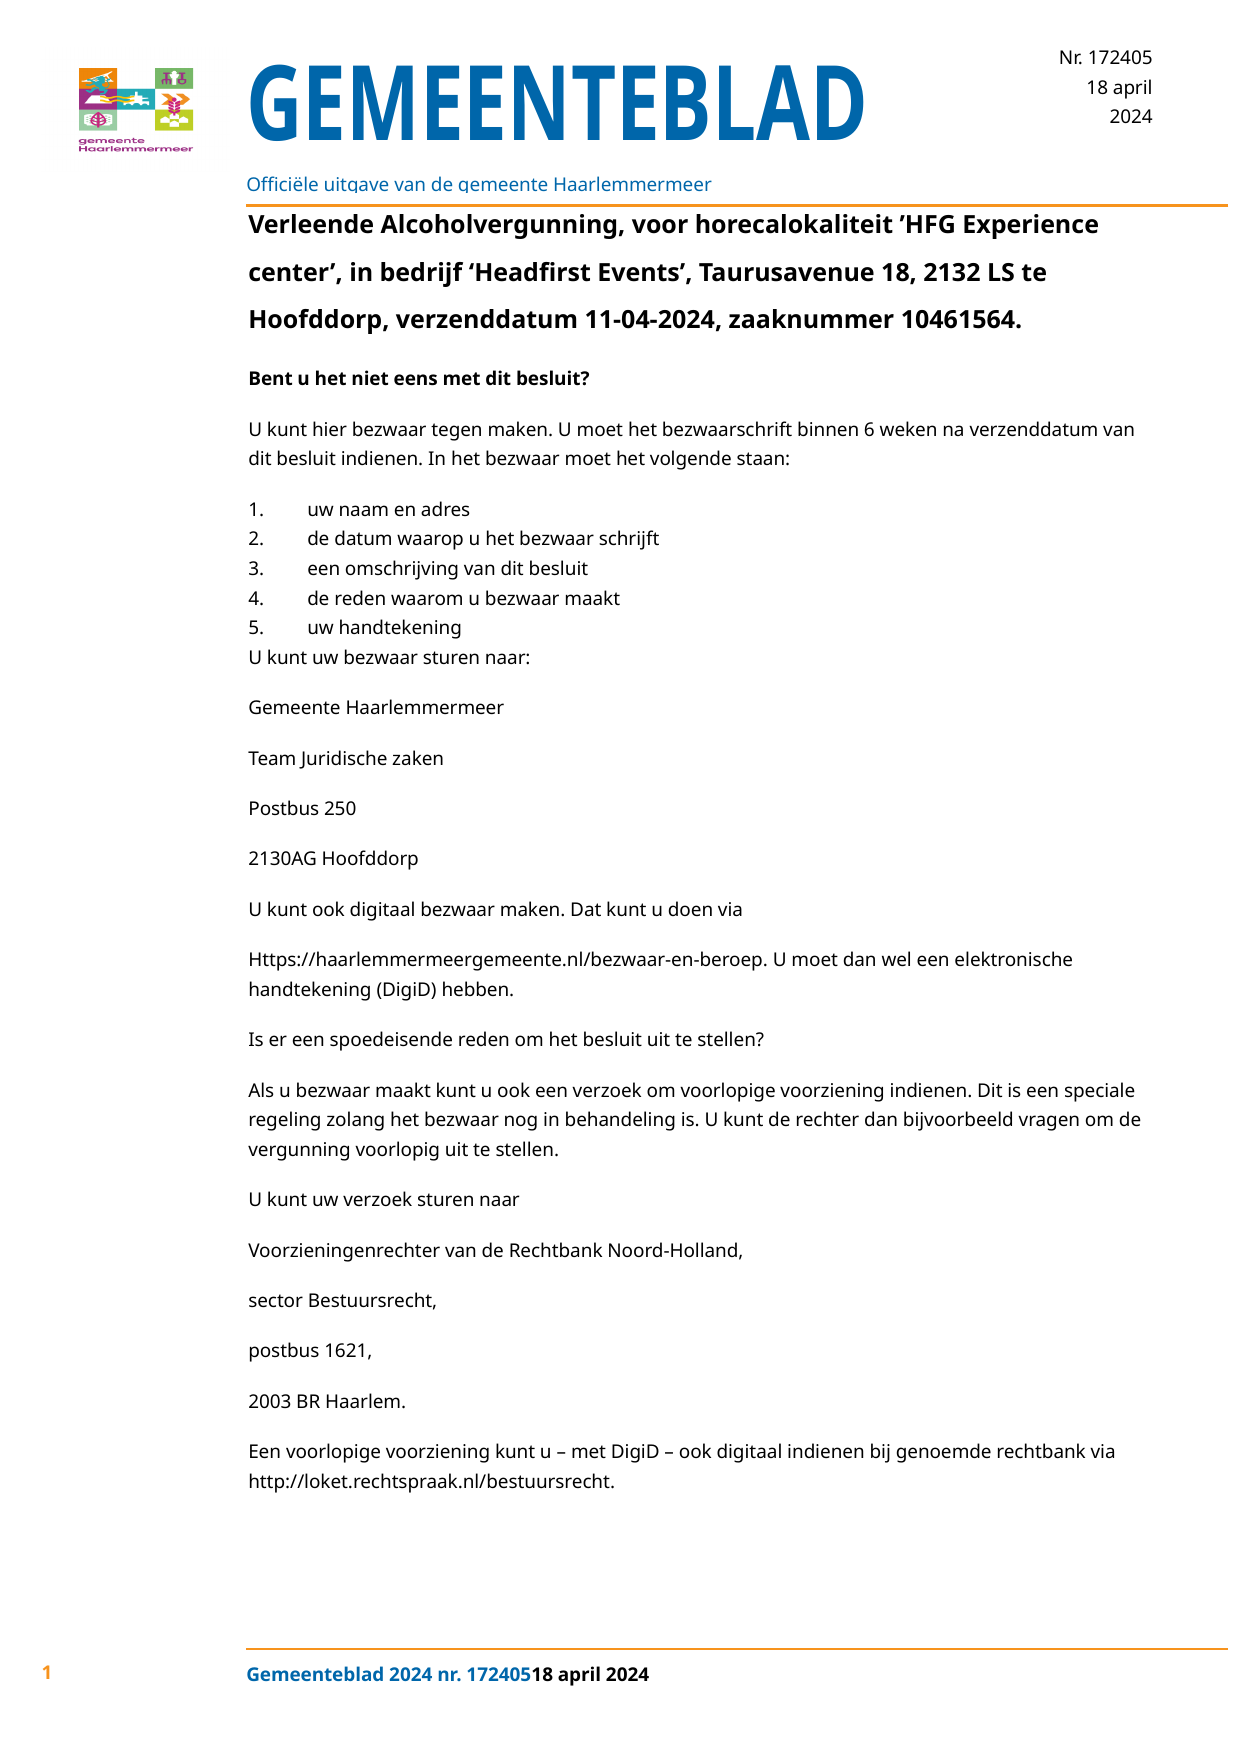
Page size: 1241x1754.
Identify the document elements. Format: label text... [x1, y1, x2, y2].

text Voorzieningenrechter van de Rechtbank Noord-Holland, [248, 1237, 1152, 1262]
text U kunt hier bezwaar tegen maken. U moet het bezwaarschrift binnen 6 weken na verzenddatum van dit besluit indienen. In het bezwaar moet het volgende staan: [248, 416, 1152, 471]
text Is er een spoedeisende reden om het besluit uit te stellen? [248, 1026, 1152, 1052]
text Team Juridische zaken [248, 745, 1152, 770]
text Gemeente Haarlemmermeer [248, 694, 1152, 720]
text 2003 BR Haarlem. [248, 1388, 1152, 1414]
text sector Bestuursrecht, [248, 1287, 1152, 1313]
text Een voorlopige voorziening kunt u – met DigiD – ook digitaal indienen bij genoemde rechtbank via http://loket.rechtspraak.nl/bestuursrecht. [248, 1438, 1152, 1494]
text U kunt uw bezwaar sturen naar: [248, 644, 1152, 669]
list de datum waarop u het bezwaar schrijft [248, 526, 1152, 551]
text Bent u het niet eens met dit besluit? [248, 366, 1152, 391]
text Https://haarlemmermeergemeente.nl/bezwaar-en-beroep. U moet dan wel een elektronische handtekening (DigiD) hebben. [248, 946, 1152, 1002]
list de reden waarom u bezwaar maakt [248, 585, 1152, 610]
text postbus 1621, [248, 1338, 1152, 1363]
text Postbus 250 [248, 795, 1152, 821]
list uw naam en adres [248, 496, 1152, 522]
text U kunt uw verzoek sturen naar [248, 1186, 1152, 1212]
list een omschrijving van dit besluit [248, 555, 1152, 581]
text Als u bezwaar maakt kunt u ook een verzoek om voorlopige voorziening indienen. Dit is een speciale regeling zolang het bezwaar nog in behandeling is. U kunt de rechter dan bijvoorbeeld vragen om de vergunning voorlopig uit te stellen. [248, 1077, 1152, 1162]
text U kunt ook digitaal bezwaar maken. Dat kunt u doen via [248, 896, 1152, 922]
text Verleende Alcoholvergunning, voor horecalokaliteit ’HFG Experience center’, in bedrijf ‘Headfirst Events’, Taurusavenue 18, 2132 LS te Hoofddorp, verzenddatum 11-04-2024, zaaknummer 10461564. [248, 207, 1152, 336]
text 2130AG Hoofddorp [248, 846, 1152, 871]
list uw handtekening [248, 614, 1152, 640]
picture [41, 47, 231, 172]
